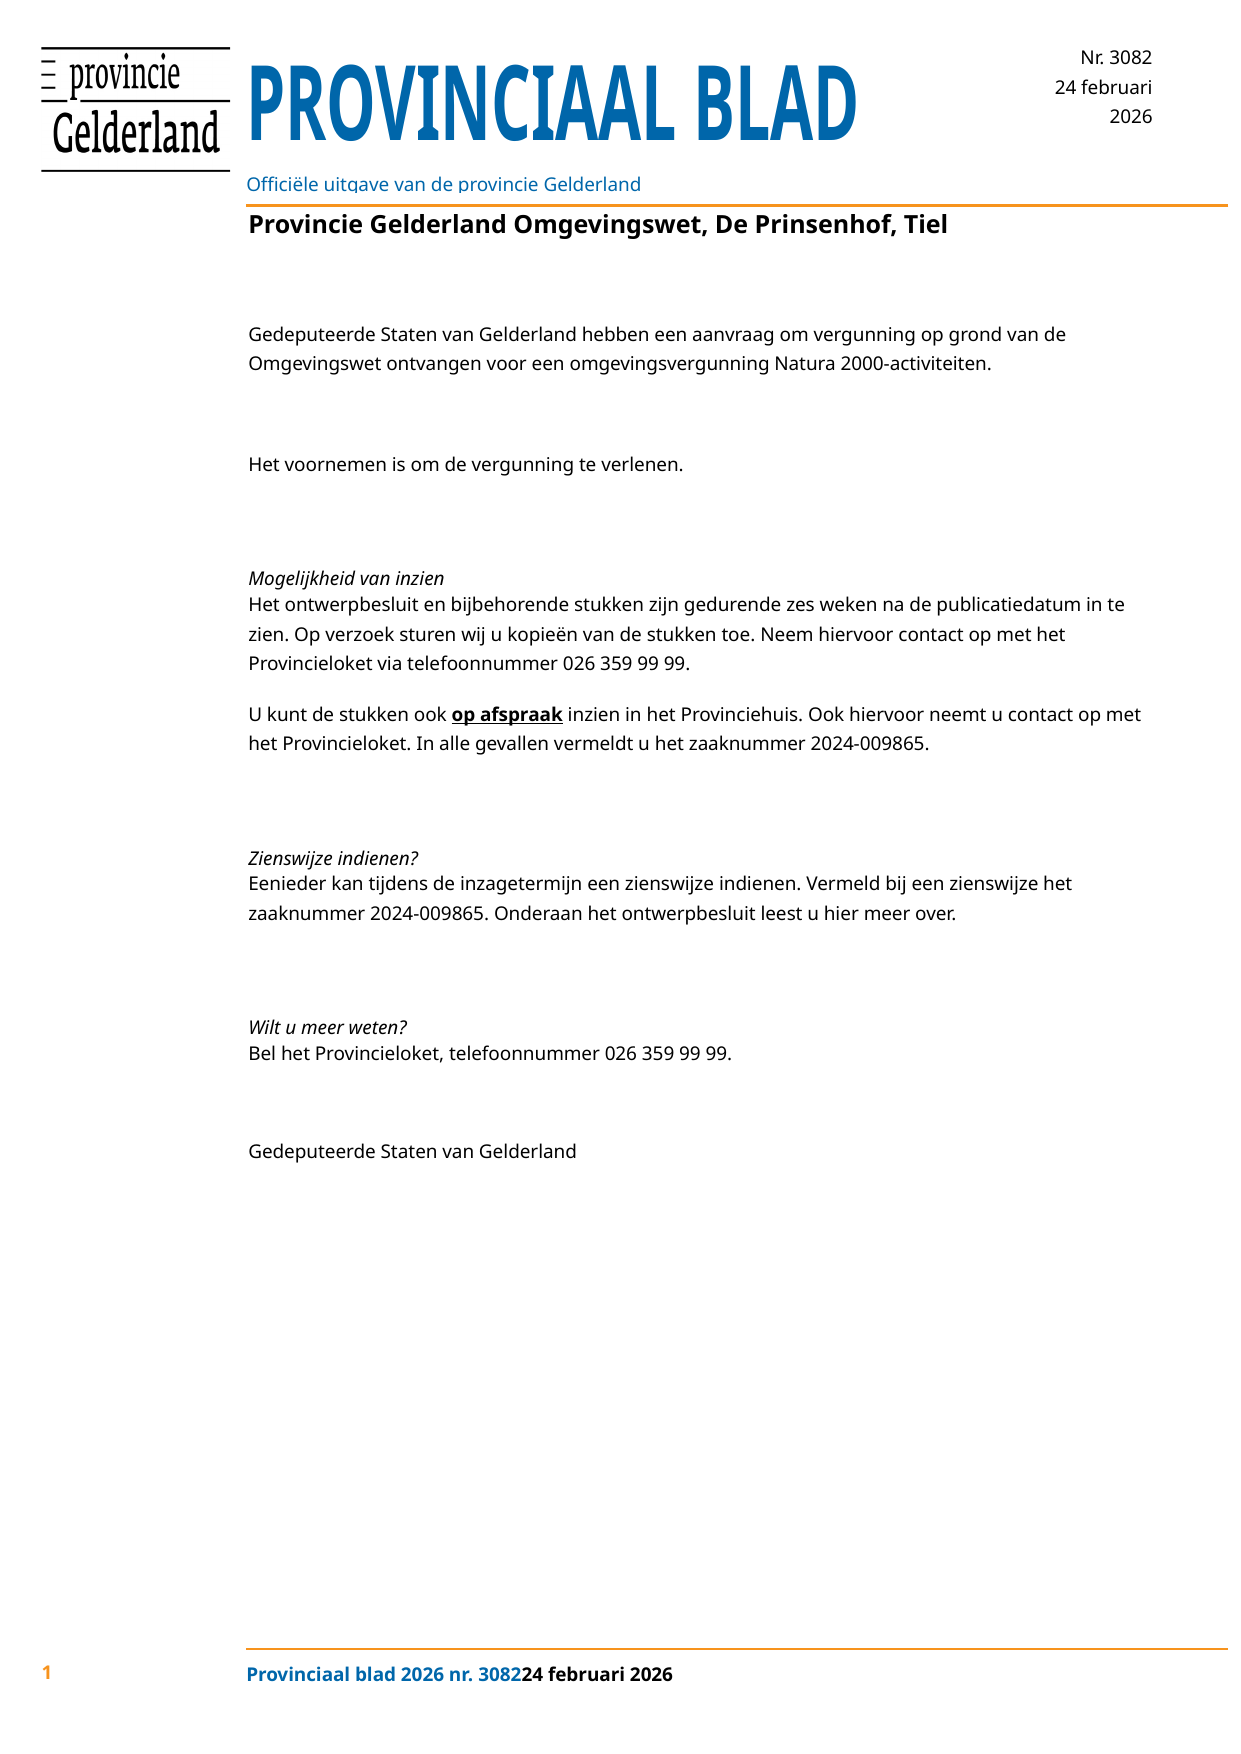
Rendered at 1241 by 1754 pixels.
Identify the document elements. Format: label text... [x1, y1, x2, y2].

text U kunt de stukken ook op afspraak inzien in het Provinciehuis. Ook hiervoor neemt u contact op met het Provincieloket. In alle gevallen vermeldt u het zaaknummer 2024-009865. [248, 701, 1152, 756]
text Eenieder kan tijdens de inzagetermijn een zienswijze indienen. Vermeld bij een zienswijze het zaaknummer 2024-009865. Onderaan het ontwerpbesluit leest u hier meer over. [248, 871, 1152, 926]
text Het voornemen is om de vergunning te verlenen. [248, 451, 1152, 477]
text Gedeputeerde Staten van Gelderland hebben een aanvraag om vergunning op grond van de Omgevingswet ontvangen voor een omgevingsvergunning Natura 2000-activiteiten. [248, 321, 1152, 376]
text Wilt u meer weten? [248, 1014, 1152, 1040]
text Het ontwerpbesluit en bijbehorende stukken zijn gedurende zes weken na de publicatiedatum in te zien. Op verzoek sturen wij u kopieën van de stukken toe. Neem hiervoor contact op met het Provincieloket via telefoonnummer 026 359 99 99. [248, 591, 1152, 676]
text Zienswijze indienen? [248, 845, 1152, 871]
text Provincie Gelderland Omgevingswet, De Prinsenhof, Tiel [248, 207, 1152, 241]
text Gedeputeerde Staten van Gelderland [248, 1138, 1152, 1164]
text Mogelijkheid van inzien [248, 566, 1152, 591]
picture [41, 47, 231, 172]
text Bel het Provincieloket, telefoonnummer 026 359 99 99. [248, 1040, 1152, 1066]
